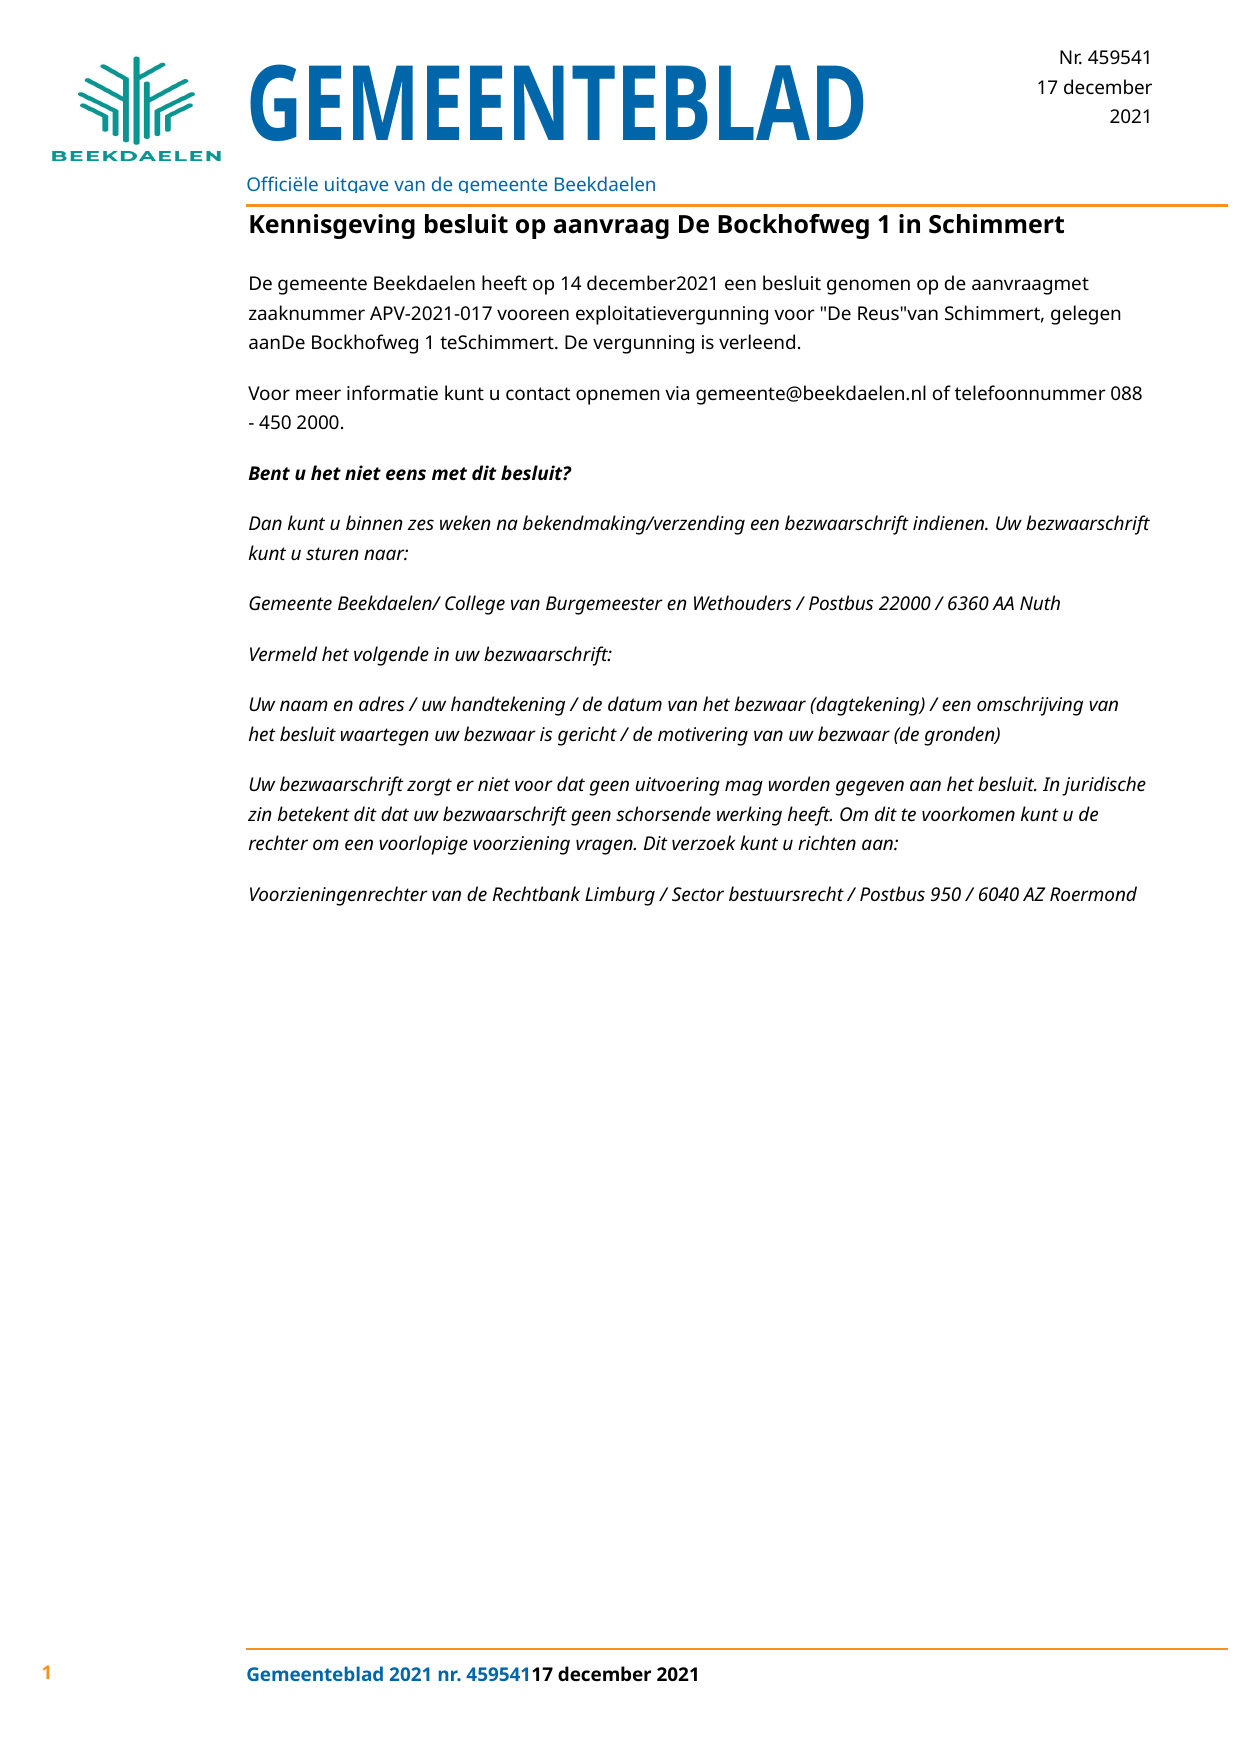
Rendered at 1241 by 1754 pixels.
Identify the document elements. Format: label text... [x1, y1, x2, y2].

text Gemeente Beekdaelen/ College van Burgemeester en Wethouders / Postbus 22000 / 6360 AA Nuth [248, 590, 1152, 616]
text Vermeld het volgende in uw bezwaarschrift: [248, 641, 1152, 666]
text Uw naam en adres / uw handtekening / de datum van het bezwaar (dagtekening) / een omschrijving van het besluit waartegen uw bezwaar is gericht / de motivering van uw bezwaar (de gronden) [248, 691, 1152, 746]
text Dan kunt u binnen zes weken na bekendmaking/verzending een bezwaarschrift indienen. Uw bezwaarschrift kunt u sturen naar: [248, 510, 1152, 566]
text Voor meer informatie kunt u contact opnemen via gemeente@beekdaelen.nl of telefoonnummer 088 - 450 2000. [248, 380, 1152, 435]
picture [41, 47, 231, 172]
text Kennisgeving besluit op aanvraag De Bockhofweg 1 in Schimmert [248, 207, 1152, 241]
text Uw bezwaarschrift zorgt er niet voor dat geen uitvoering mag worden gegeven aan het besluit. In juridische zin betekent dit dat uw bezwaarschrift geen schorsende werking heeft. Om dit te voorkomen kunt u de rechter om een voorlopige voorziening vragen. Dit verzoek kunt u richten aan: [248, 771, 1152, 856]
text Voorzieningenrechter van de Rechtbank Limburg / Sector bestuursrecht / Postbus 950 / 6040 AZ Roermond [248, 881, 1152, 906]
text De gemeente Beekdaelen heeft op 14 december2021 een besluit genomen op de aanvraagmet zaaknummer APV-2021-017 vooreen exploitatievergunning voor "De Reus"van Schimmert, gelegen aanDe Bockhofweg 1 teSchimmert. De vergunning is verleend. [248, 270, 1152, 355]
text Bent u het niet eens met dit besluit? [248, 460, 1152, 486]
